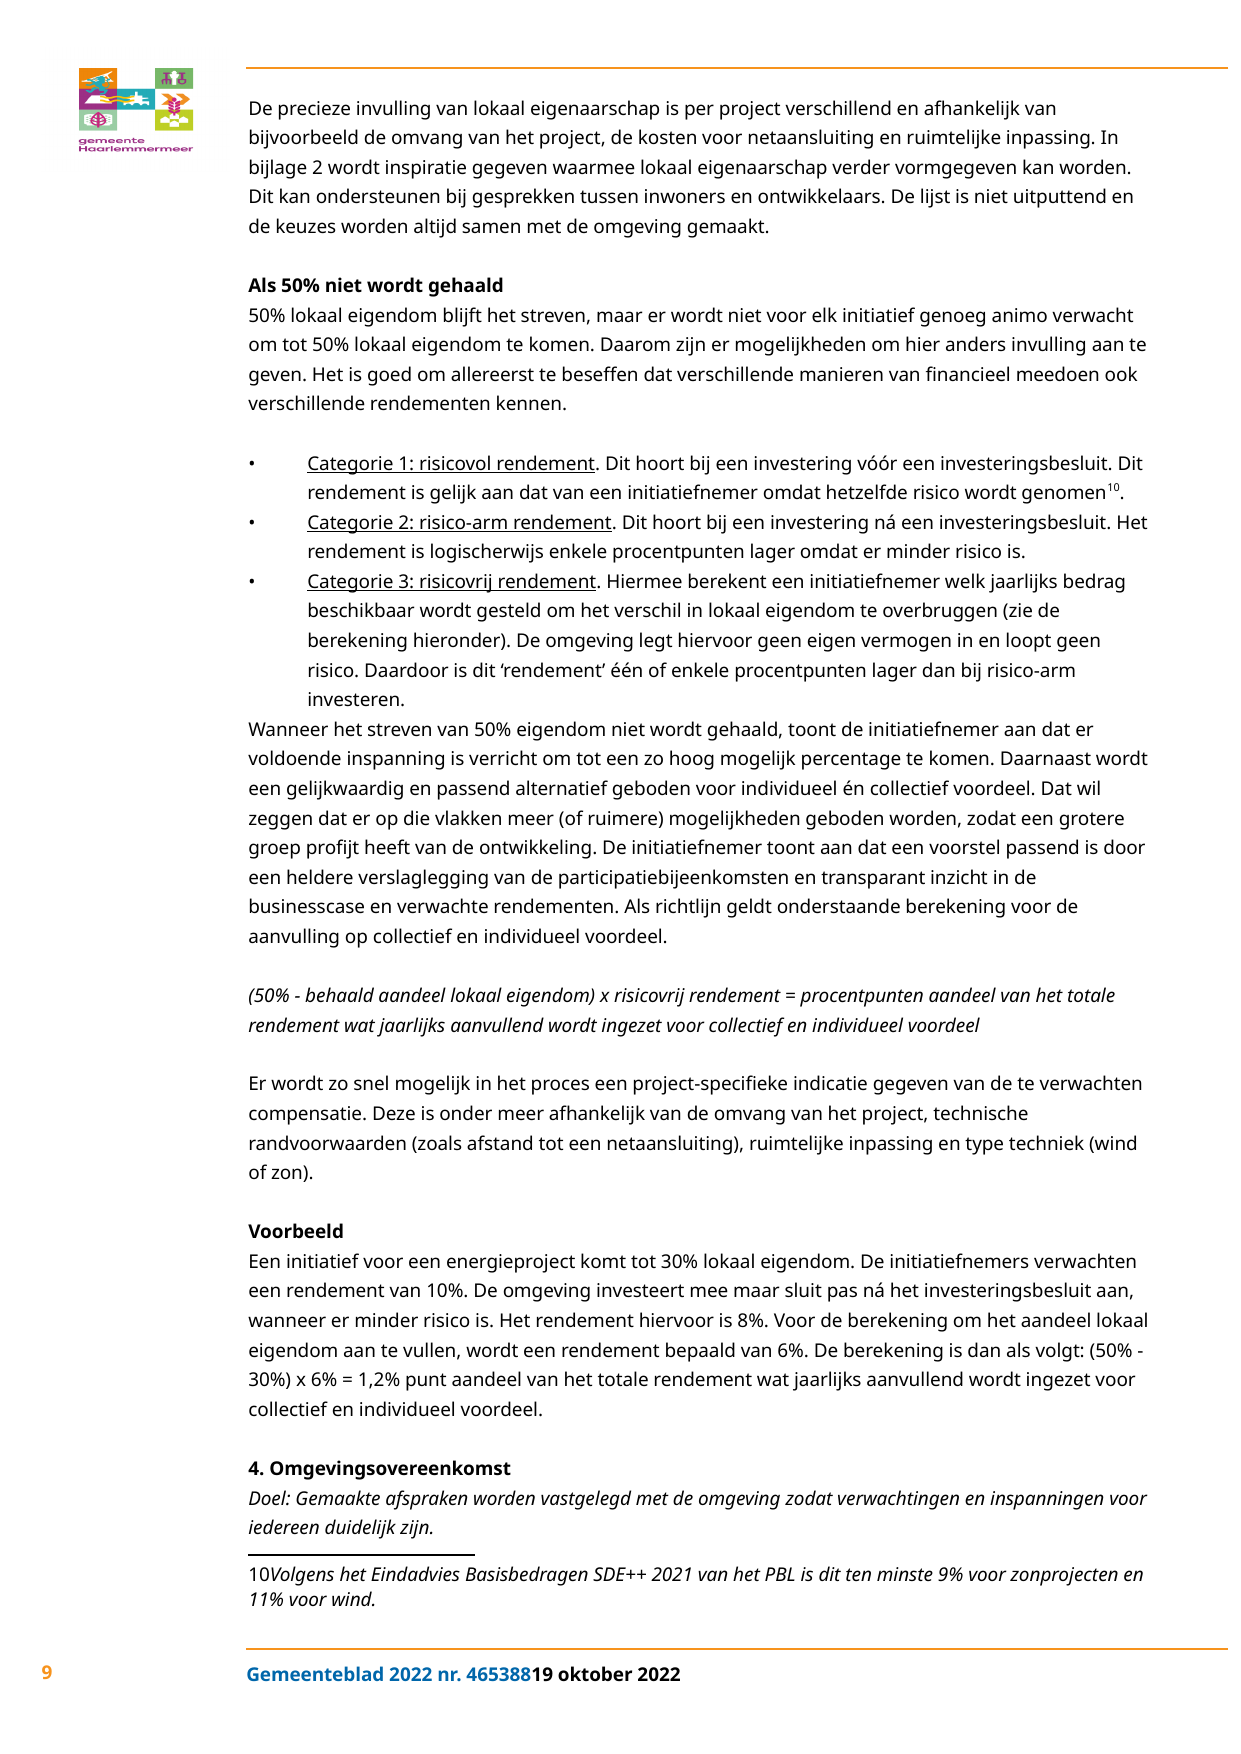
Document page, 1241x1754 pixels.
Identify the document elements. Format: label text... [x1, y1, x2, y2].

list Categorie 2: risico-arm rendement. Dit hoort bij een investering ná een investeringsbesluit. Het rendement is logischerwijs enkele procentpunten lager omdat er minder risico is. [248, 509, 1152, 564]
list Categorie 3: risicovrij rendement. Hiermee berekent een initiatiefnemer welk jaarlijks bedrag beschikbaar wordt gesteld om het verschil in lokaal eigendom te overbruggen (zie de berekening hieronder). De omgeving legt hiervoor geen eigen vermogen in en loopt geen risico. Daardoor is dit ‘rendement’ één of enkele procentpunten lager dan bij risico-arm investeren. [248, 568, 1152, 712]
table_header (50% - behaald aandeel lokaal eigendom) x risicovrij rendement = procentpunten aandeel van het totale rendement wat jaarlijks aanvullend wordt ingezet voor collectief en individueel voordeel [248, 983, 1152, 1038]
text Als 50% niet wordt gehaald [248, 272, 1152, 298]
picture [41, 47, 231, 172]
text Een initiatief voor een energieproject komt tot 30% lokaal eigendom. De initiatiefnemers verwachten een rendement van 10%. De omgeving investeert mee maar sluit pas ná het investeringsbesluit aan, wanneer er minder risico is. Het rendement hiervoor is 8%. Voor de berekening om het aandeel lokaal eigendom aan te vullen, wordt een rendement bepaald van 6%. De berekening is dan als volgt: (50% - 30%) x 6% = 1,2% punt aandeel van het totale rendement wat jaarlijks aanvullend wordt ingezet voor collectief en individueel voordeel. [248, 1248, 1152, 1422]
text Voorbeeld [248, 1218, 1152, 1244]
list Categorie 1: risicovol rendement. Dit hoort bij een investering vóór een investeringsbesluit. Dit rendement is gelijk aan dat van een initiatiefnemer omdat hetzelfde risico wordt genomen. [248, 450, 1152, 505]
text 50% lokaal eigendom blijft het streven, maar er wordt niet voor elk initiatief genoeg animo verwacht om tot 50% lokaal eigendom te komen. Daarom zijn er mogelijkheden om hier anders invulling aan te geven. Het is goed om allereerst te beseffen dat verschillende manieren van financieel meedoen ook verschillende rendementen kennen. [248, 302, 1152, 416]
text Er wordt zo snel mogelijk in het proces een project-specifieke indicatie gegeven van de te verwachten compensatie. Deze is onder meer afhankelijk van de omvang van het project, technische randvoorwaarden (zoals afstand tot een netaansluiting), ruimtelijke inpassing en type techniek (wind of zon). [248, 1071, 1152, 1185]
text 4. Omgevingsovereenkomst [248, 1455, 1152, 1481]
text De precieze invulling van lokaal eigenaarschap is per project verschillend en afhankelijk van bijvoorbeeld de omvang van het project, de kosten voor netaansluiting en ruimtelijke inpassing. In bijlage 2 wordt inspiratie gegeven waarmee lokaal eigenaarschap verder vormgegeven kan worden. Dit kan ondersteunen bij gesprekken tussen inwoners en ontwikkelaars. De lijst is niet uitputtend en de keuzes worden altijd samen met de omgeving gemaakt. [248, 95, 1152, 239]
text Wanneer het streven van 50% eigendom niet wordt gehaald, toont de initiatiefnemer aan dat er voldoende inspanning is verricht om tot een zo hoog mogelijk percentage te komen. Daarnaast wordt een gelijkwaardig en passend alternatief geboden voor individueel én collectief voordeel. Dat wil zeggen dat er op die vlakken meer (of ruimere) mogelijkheden geboden worden, zodat een grotere groep profijt heeft van de ontwikkeling. De initiatiefnemer toont aan dat een voorstel passend is door een heldere verslaglegging van de participatiebijeenkomsten en transparant inzicht in de businesscase en verwachte rendementen. Als richtlijn geldt onderstaande berekening voor de aanvulling op collectief en individueel voordeel. [248, 716, 1152, 949]
list Volgens het Eindadvies Basisbedragen SDE++ 2021 van het PBL is dit ten minste 9% voor zonprojecten en 11% voor wind. [248, 1561, 1152, 1612]
text Doel: Gemaakte afspraken worden vastgelegd met de omgeving zodat verwachtingen en inspanningen voor iedereen duidelijk zijn. [248, 1485, 1152, 1540]
